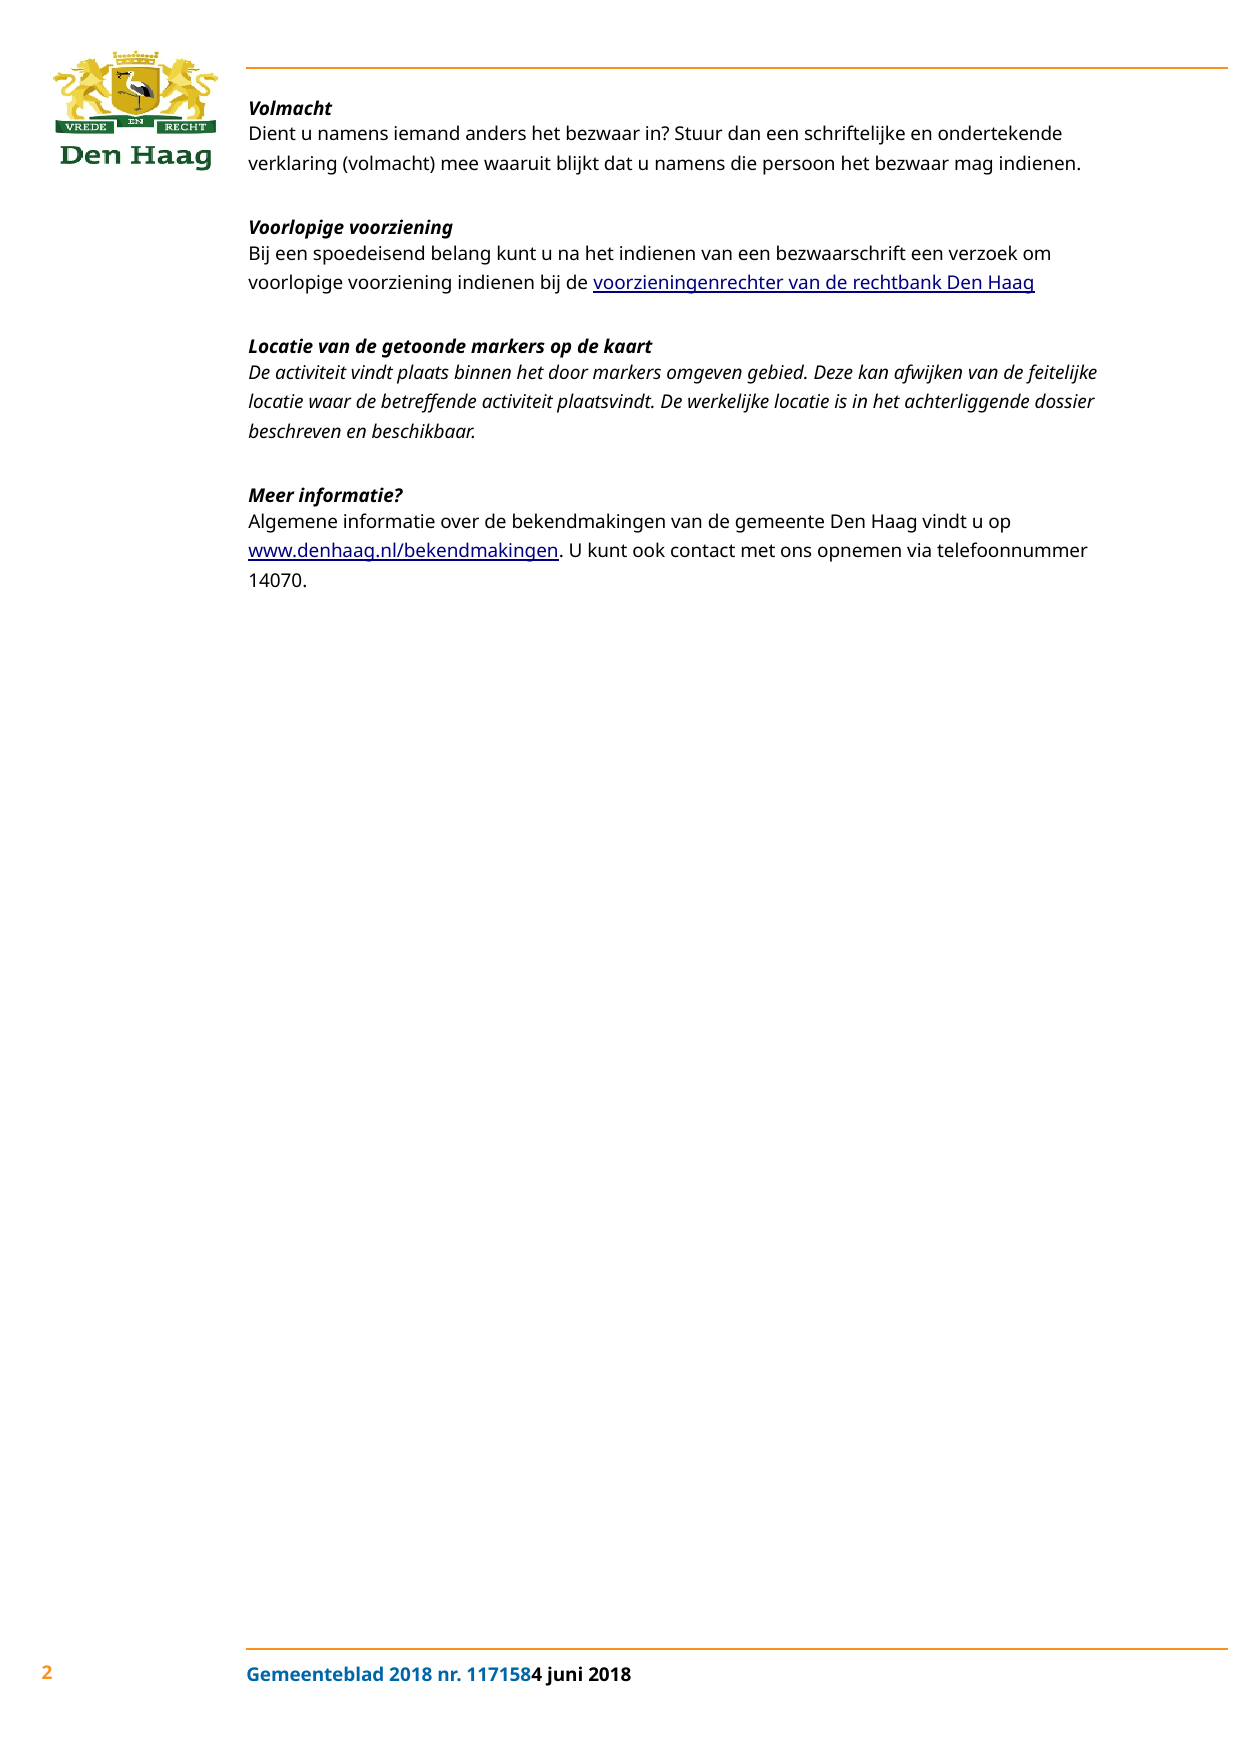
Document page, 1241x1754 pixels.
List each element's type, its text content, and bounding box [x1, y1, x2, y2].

text Meer informatie? [248, 482, 1152, 508]
text Algemene informatie over de bekendmakingen van de gemeente Den Haag vindt u op www.denhaag.nl/bekendmakingen. U kunt ook contact met ons opnemen via telefoonnummer 14070. [248, 508, 1152, 593]
text Bij een spoedeisend belang kunt u na het indienen van een bezwaarschrift een verzoek om voorlopige voorziening indienen bij de voorzieningenrechter van de rechtbank Den Haag [248, 240, 1152, 295]
text Dient u namens iemand anders het bezwaar in? Stuur dan een schriftelijke en ondertekende verklaring (volmacht) mee waaruit blijkt dat u namens die persoon het bezwaar mag indienen. [248, 121, 1152, 176]
picture [41, 47, 231, 172]
text Locatie van de getoonde markers op de kaart [248, 333, 1152, 359]
text De activiteit vindt plaats binnen het door markers omgeven gebied. Deze kan afwijken van de feitelijke locatie waar de betreffende activiteit plaatsvindt. De werkelijke locatie is in het achterliggende dossier beschreven en beschikbaar. [248, 359, 1152, 444]
text Volmacht [248, 95, 1152, 121]
text Voorlopige voorziening [248, 214, 1152, 240]
